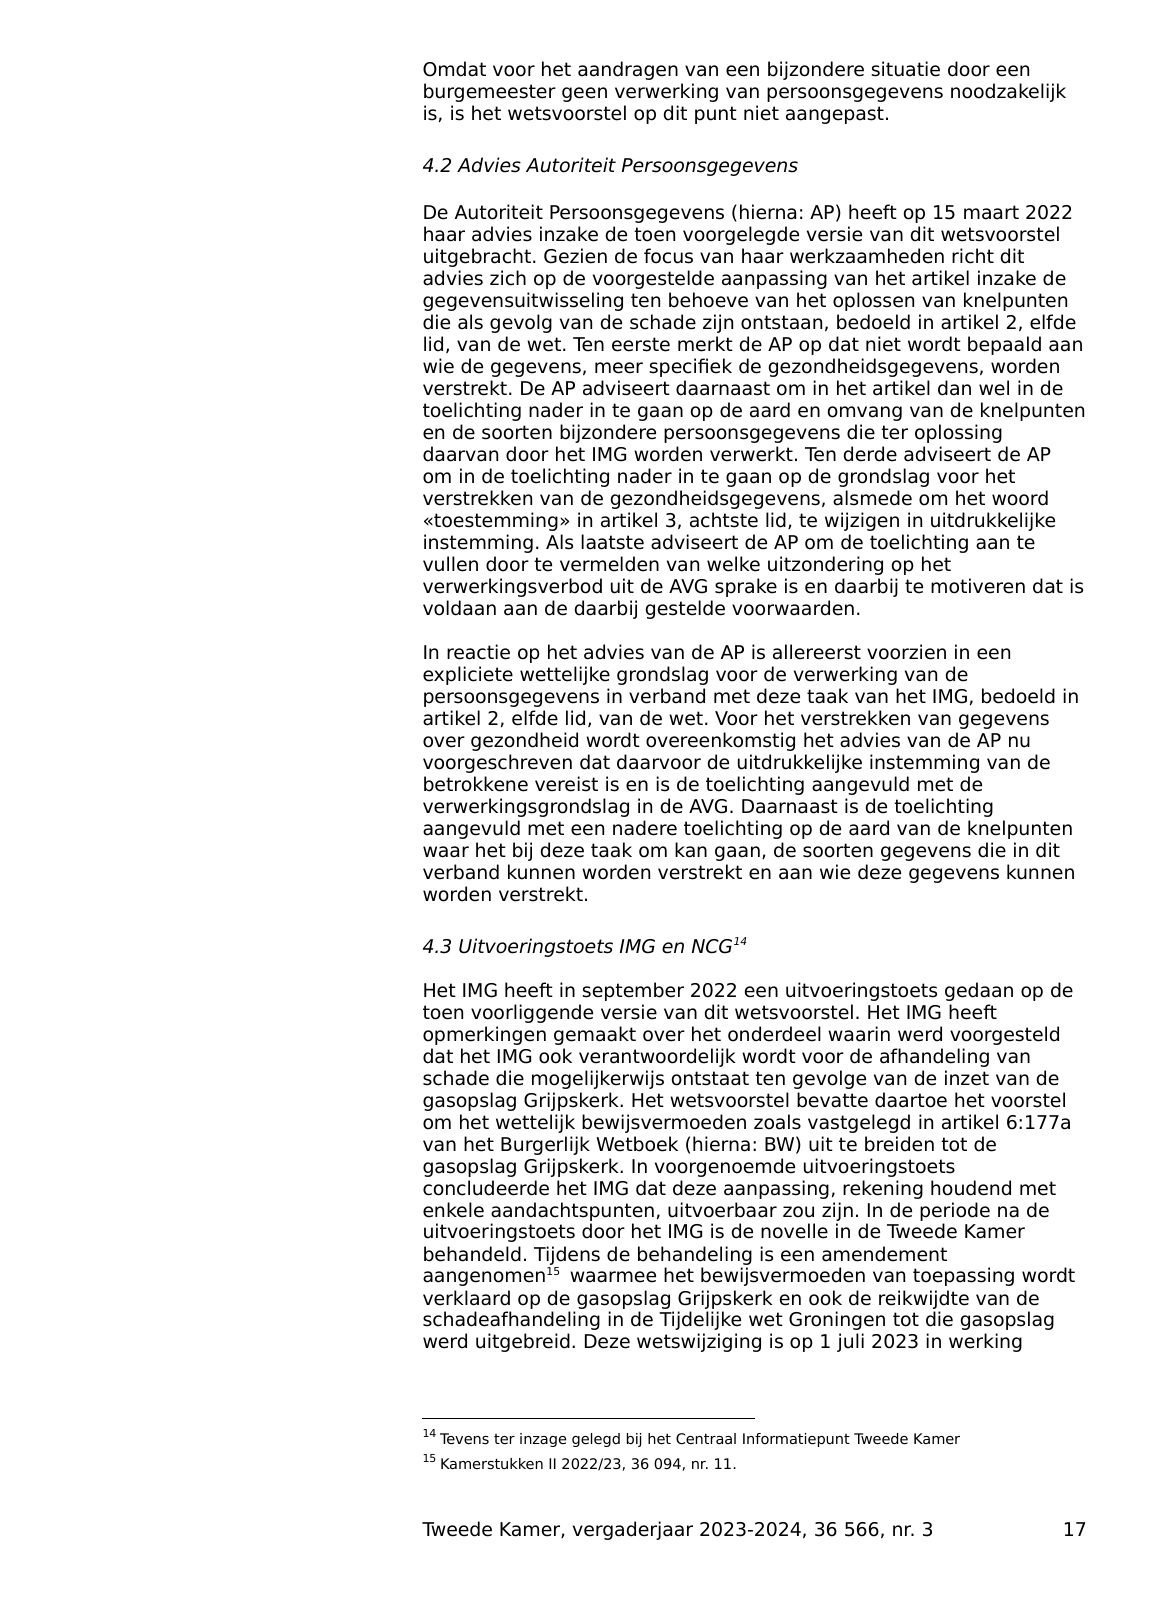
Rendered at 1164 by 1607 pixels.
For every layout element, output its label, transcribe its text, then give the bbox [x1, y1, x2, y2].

text Tevens ter inzage gelegd bij het Centraal Informatiepunt Tweede Kamer [422, 1427, 1087, 1449]
text Het IMG heeft in september 2022 een uitvoeringstoets gedaan op de toen voorliggende versie van dit wetsvoorstel. Het IMG heeft opmerkingen gemaakt over het onderdeel waarin werd voorgesteld dat het IMG ook verantwoordelijk wordt voor de afhandeling van schade die mogelijkerwijs ontstaat ten gevolge van de inzet van de gasopslag Grijpskerk. Het wetsvoorstel bevatte daartoe het voorstel om het wettelijk bewijsvermoeden zoals vastgelegd in artikel 6:177a van het Burgerlijk Wetboek (hierna: BW) uit te breiden tot de gasopslag Grijpskerk. In voorgenoemde uitvoeringstoets concludeerde het IMG dat deze aanpassing, rekening houdend met enkele aandachtspunten, uitvoerbaar zou zijn. In de periode na de uitvoeringstoets door het IMG is de novelle in de Tweede Kamer behandeld. Tijdens de behandeling is een amendement aangenomen waarmee het bewijsvermoeden van toepassing wordt verklaard op de gasopslag Grijpskerk en ook de reikwijdte van de schadeafhandeling in de Tijdelijke wet Groningen tot die gasopslag werd uitgebreid. Deze wetswijziging is op 1 juli 2023 in werking [422, 980, 1087, 1353]
text De Autoriteit Persoonsgegevens (hierna: AP) heeft op 15 maart 2022 haar advies inzake de toen voorgelegde versie van dit wetsvoorstel uitgebracht. Gezien de focus van haar werkzaamheden richt dit advies zich op de voorgestelde aanpassing van het artikel inzake de gegevensuitwisseling ten behoeve van het oplossen van knelpunten die als gevolg van de schade zijn ontstaan, bedoeld in artikel 2, elfde lid, van de wet. Ten eerste merkt de AP op dat niet wordt bepaald aan wie de gegevens, meer specifiek de gezondheidsgegevens, worden verstrekt. De AP adviseert daarnaast om in het artikel dan wel in de toelichting nader in te gaan op de aard en omvang van de knelpunten en de soorten bijzondere persoonsgegevens die ter oplossing daarvan door het IMG worden verwerkt. Ten derde adviseert de AP om in de toelichting nader in te gaan op de grondslag voor het verstrekken van de gezondheidsgegevens, alsmede om het woord «toestemming» in artikel 3, achtste lid, te wijzigen in uitdrukkelijke instemming. Als laatste adviseert de AP om de toelichting aan te vullen door te vermelden van welke uitzondering op het verwerkingsverbod uit de AVG sprake is en daarbij te motiveren dat is voldaan aan de daarbij gestelde voorwaarden. [422, 202, 1087, 619]
subtitle 4.2 Advies Autoriteit Persoonsgegevens [422, 155, 1087, 177]
text Kamerstukken II 2022/23, 36 094, nr. 11. [422, 1452, 1087, 1474]
text In reactie op het advies van de AP is allereerst voorzien in een expliciete wettelijke grondslag voor de verwerking van de persoonsgegevens in verband met deze taak van het IMG, bedoeld in artikel 2, elfde lid, van de wet. Voor het verstrekken van gegevens over gezondheid wordt overeenkomstig het advies van de AP nu voorgeschreven dat daarvoor de uitdrukkelijke instemming van de betrokkene vereist is en is de toelichting aangevuld met de verwerkingsgrondslag in de AVG. Daarnaast is de toelichting aangevuld met een nadere toelichting op de aard van de knelpunten waar het bij deze taak om kan gaan, de soorten gegevens die in dit verband kunnen worden verstrekt en aan wie deze gegevens kunnen worden verstrekt. [422, 642, 1087, 906]
subtitle 4.3 Uitvoeringstoets IMG en NCG [422, 936, 1087, 957]
text Omdat voor het aandragen van een bijzondere situatie door een burgemeester geen verwerking van persoonsgegevens noodzakelijk is, is het wetsvoorstel op dit punt niet aangepast. [422, 59, 1087, 125]
